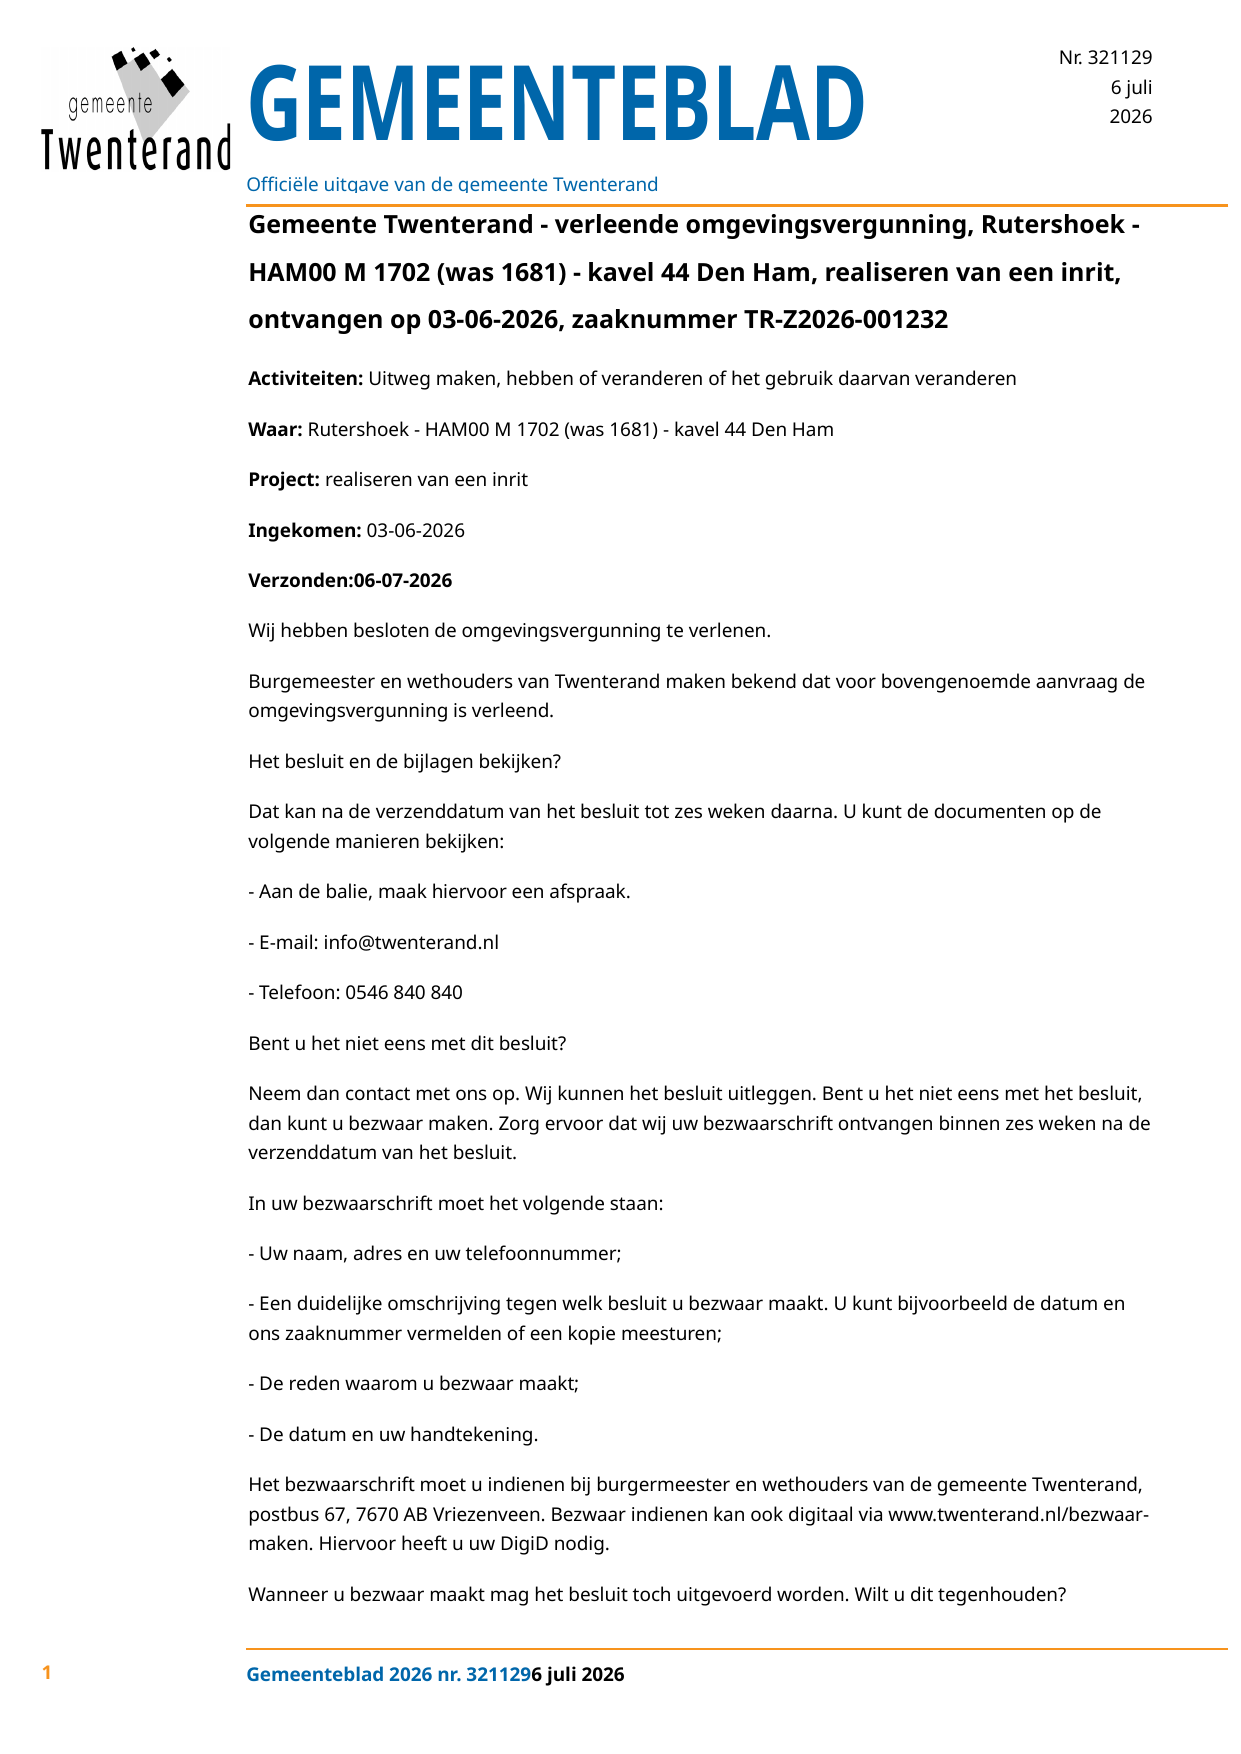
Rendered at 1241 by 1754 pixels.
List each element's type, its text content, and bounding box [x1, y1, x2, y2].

text - De reden waarom u bezwaar maakt; [248, 1371, 1152, 1396]
text Project: realiseren van een inrit [248, 466, 1152, 492]
text Burgemeester en wethouders van Twenterand maken bekend dat voor bovengenoemde aanvraag de omgevingsvergunning is verleend. [248, 668, 1152, 723]
text Wanneer u bezwaar maakt mag het besluit toch uitgevoerd worden. Wilt u dit tegenhouden? [248, 1581, 1152, 1607]
text Wij hebben besloten de omgevingsvergunning te verlenen. [248, 618, 1152, 643]
text Het bezwaarschrift moet u indienen bij burgermeester en wethouders van de gemeente Twenterand, postbus 67, 7670 AB Vriezenveen. Bezwaar indienen kan ook digitaal via www.twenterand.nl/bezwaar-maken. Hiervoor heeft u uw DigiD nodig. [248, 1471, 1152, 1556]
text - De datum en uw handtekening. [248, 1421, 1152, 1447]
text Dat kan na de verzenddatum van het besluit tot zes weken daarna. U kunt de documenten op de volgende manieren bekijken: [248, 798, 1152, 854]
text Bent u het niet eens met dit besluit? [248, 1030, 1152, 1055]
text - Telefoon: 0546 840 840 [248, 979, 1152, 1005]
text - Uw naam, adres en uw telefoonnummer; [248, 1240, 1152, 1266]
text Verzonden:06-07-2026 [248, 567, 1152, 593]
text Het besluit en de bijlagen bekijken? [248, 748, 1152, 774]
text - Een duidelijke omschrijving tegen welk besluit u bezwaar maakt. U kunt bijvoorbeeld de datum en ons zaaknummer vermelden of een kopie meesturen; [248, 1291, 1152, 1346]
text Ingekomen: 03-06-2026 [248, 517, 1152, 542]
text - Aan de balie, maak hiervoor een afspraak. [248, 878, 1152, 904]
picture [41, 47, 231, 172]
text In uw bezwaarschrift moet het volgende staan: [248, 1190, 1152, 1215]
text Activiteiten: Uitweg maken, hebben of veranderen of het gebruik daarvan veranderen [248, 366, 1152, 391]
text Neem dan contact met ons op. Wij kunnen het besluit uitleggen. Bent u het niet eens met het besluit, dan kunt u bezwaar maken. Zorg ervoor dat wij uw bezwaarschrift ontvangen binnen zes weken na de verzenddatum van het besluit. [248, 1080, 1152, 1165]
text - E-mail: info@twenterand.nl [248, 929, 1152, 954]
text Gemeente Twenterand - verleende omgevingsvergunning, Rutershoek - HAM00 M 1702 (was 1681) - kavel 44 Den Ham, realiseren van een inrit, ontvangen op 03-06-2026, zaaknummer TR-Z2026-001232 [248, 207, 1152, 336]
text Waar: Rutershoek - HAM00 M 1702 (was 1681) - kavel 44 Den Ham [248, 416, 1152, 442]
